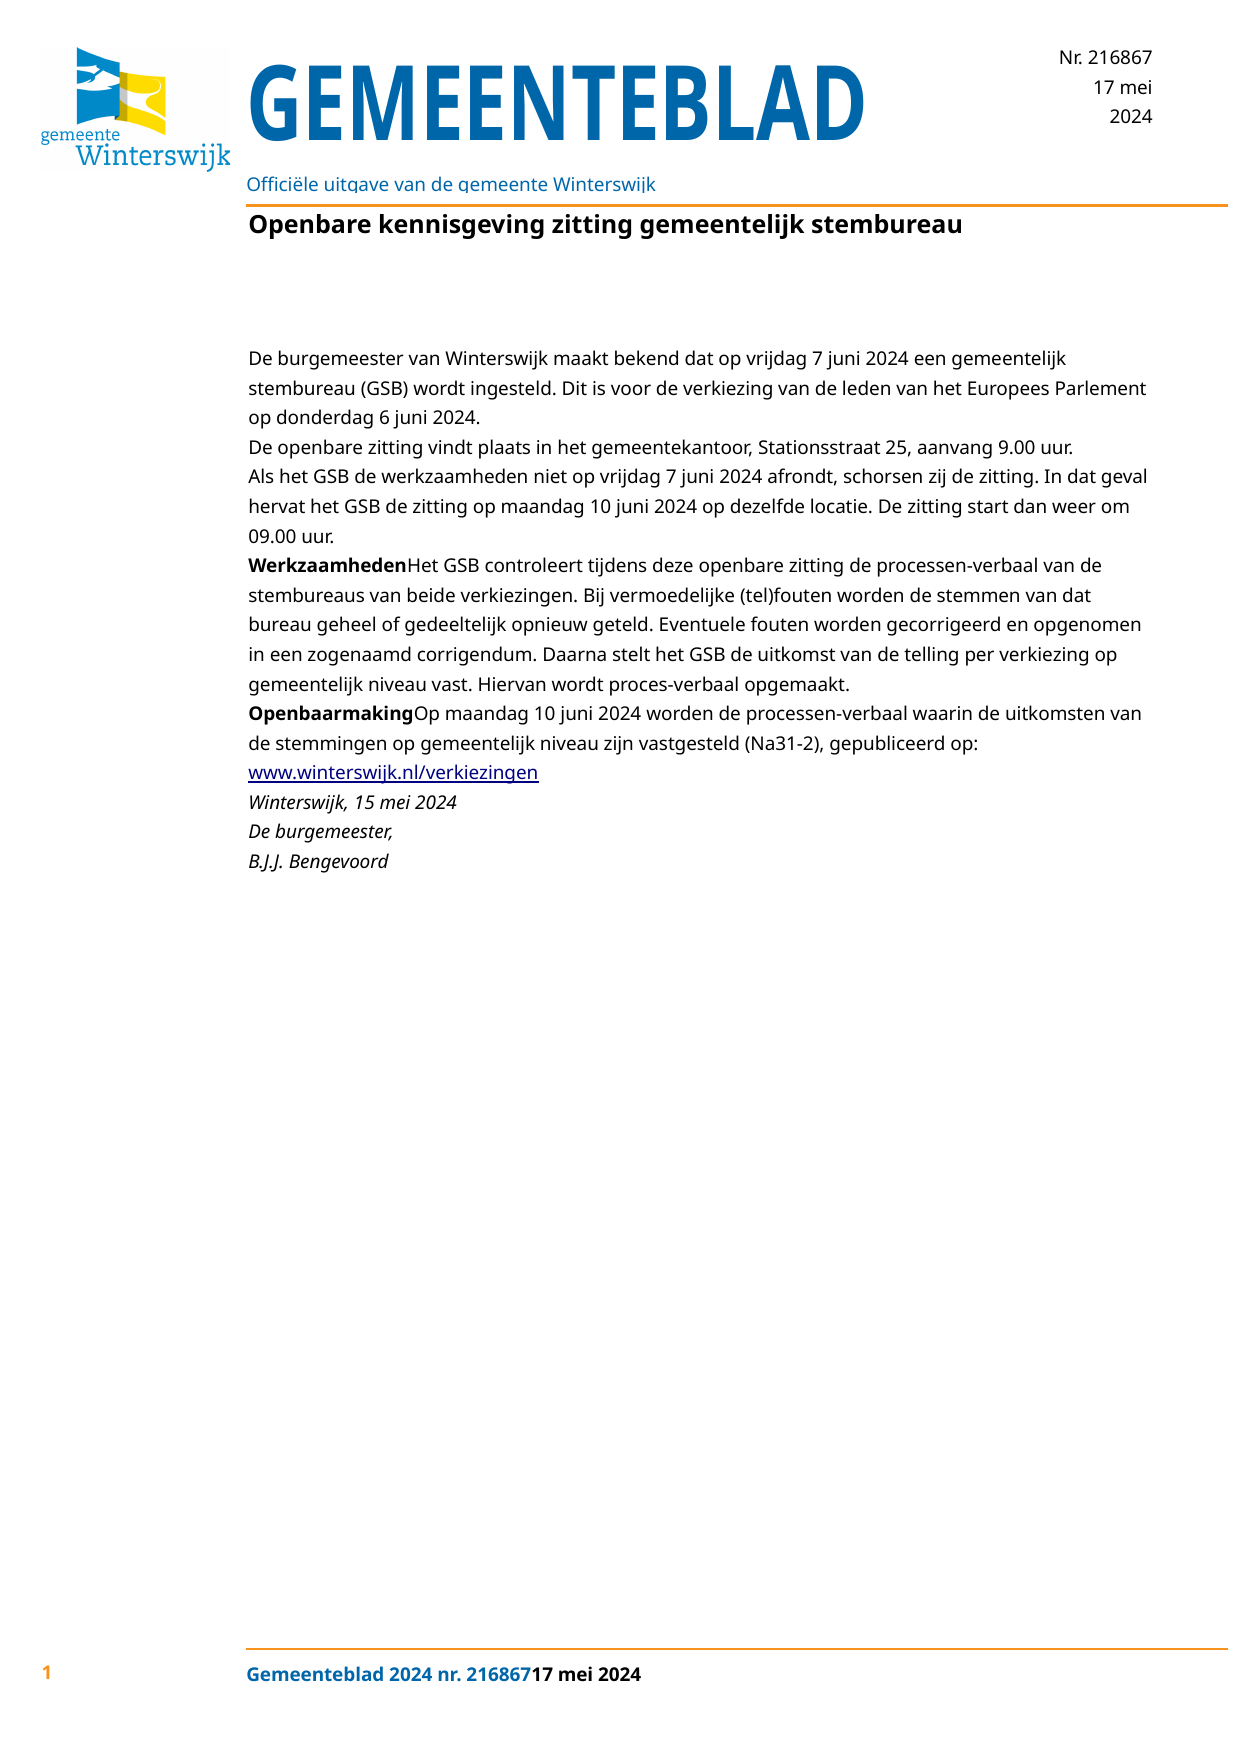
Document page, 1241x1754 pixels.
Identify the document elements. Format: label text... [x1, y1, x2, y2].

text WerkzaamhedenHet GSB controleert tijdens deze openbare zitting de processen-verbaal van de stembureaus van beide verkiezingen. Bij vermoedelijke (tel)fouten worden de stemmen van dat bureau geheel of gedeeltelijk opnieuw geteld. Eventuele fouten worden gecorrigeerd en opgenomen in een zogenaamd corrigendum. Daarna stelt het GSB de uitkomst van de telling per verkiezing op gemeentelijk niveau vast. Hiervan wordt proces-verbaal opgemaakt. [248, 552, 1152, 696]
text De openbare zitting vindt plaats in het gemeentekantoor, Stationsstraat 25, aanvang 9.00 uur. [248, 434, 1152, 460]
picture [225, 153, 231, 162]
text B.J.J. Bengevoord [248, 848, 1152, 874]
text Als het GSB de werkzaamheden niet op vrijdag 7 juni 2024 afrondt, schorsen zij de zitting. In dat geval hervat het GSB de zitting op maandag 10 juni 2024 op dezelfde locatie. De zitting start dan weer om 09.00 uur. [248, 464, 1152, 548]
text OpenbaarmakingOp maandag 10 juni 2024 worden de processen-verbaal waarin de uitkomsten van de stemmingen op gemeentelijk niveau zijn vastgesteld (Na31-2), gepubliceerd op: www.winterswijk.nl/verkiezingen [248, 700, 1152, 785]
text De burgemeester van Winterswijk maakt bekend dat op vrijdag 7 juni 2024 een gemeentelijk stembureau (GSB) wordt ingesteld. Dit is voor de verkiezing van de leden van het Europees Parlement op donderdag 6 juni 2024. [248, 345, 1152, 430]
text Openbare kennisgeving zitting gemeentelijk stembureau [248, 207, 1152, 241]
picture [41, 47, 231, 172]
text Winterswijk, 15 mei 2024 [248, 789, 1152, 815]
text De burgemeester, [248, 819, 1152, 844]
